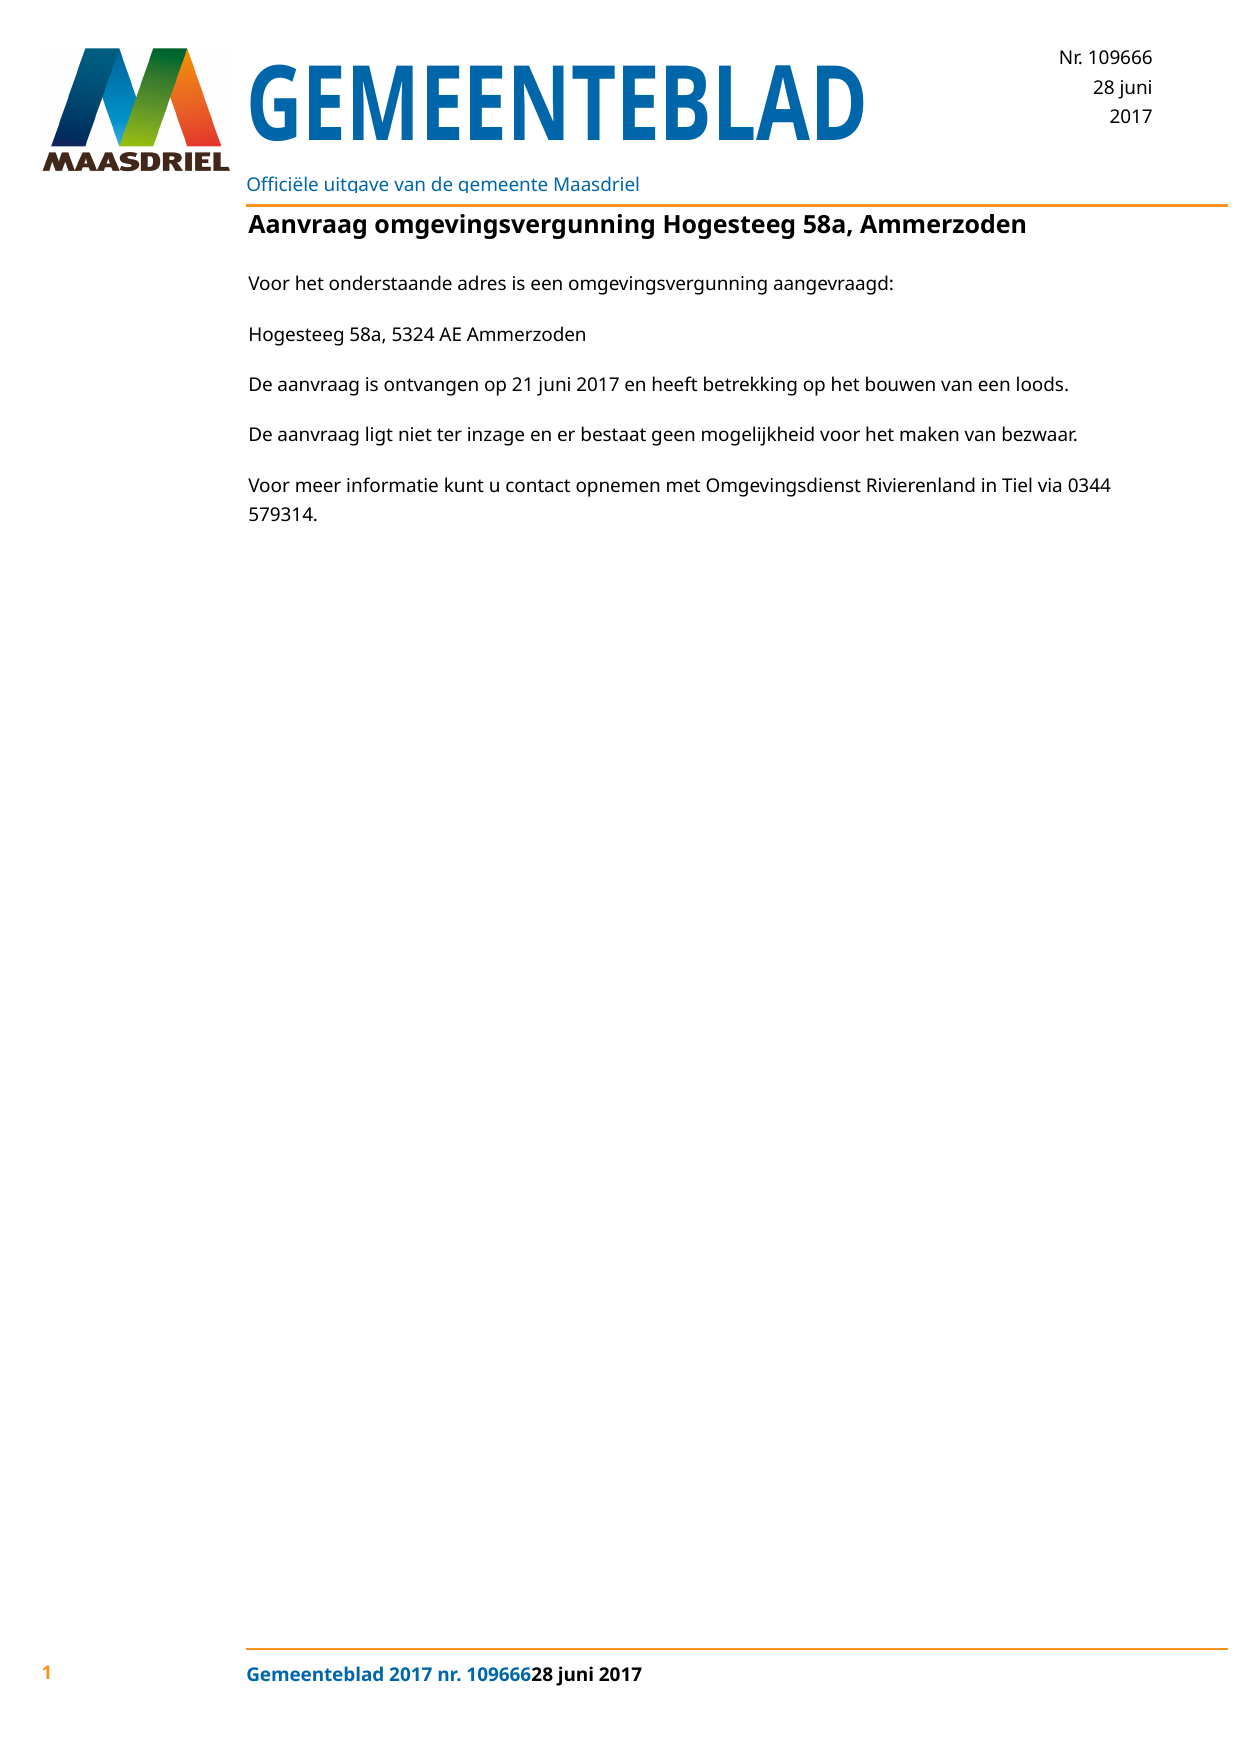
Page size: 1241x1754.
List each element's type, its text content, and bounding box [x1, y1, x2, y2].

text De aanvraag is ontvangen op 21 juni 2017 en heeft betrekking op het bouwen van een loods. [248, 371, 1152, 397]
text Hogesteeg 58a, 5324 AE Ammerzoden [248, 321, 1152, 346]
text De aanvraag ligt niet ter inzage en er bestaat geen mogelijkheid voor het maken van bezwaar. [248, 422, 1152, 447]
picture [41, 47, 231, 172]
text Aanvraag omgevingsvergunning Hogesteeg 58a, Ammerzoden [248, 207, 1152, 241]
text Voor het onderstaande adres is een omgevingsvergunning aangevraagd: [248, 270, 1152, 296]
text Voor meer informatie kunt u contact opnemen met Omgevingsdienst Rivierenland in Tiel via 0344 579314. [248, 472, 1152, 527]
